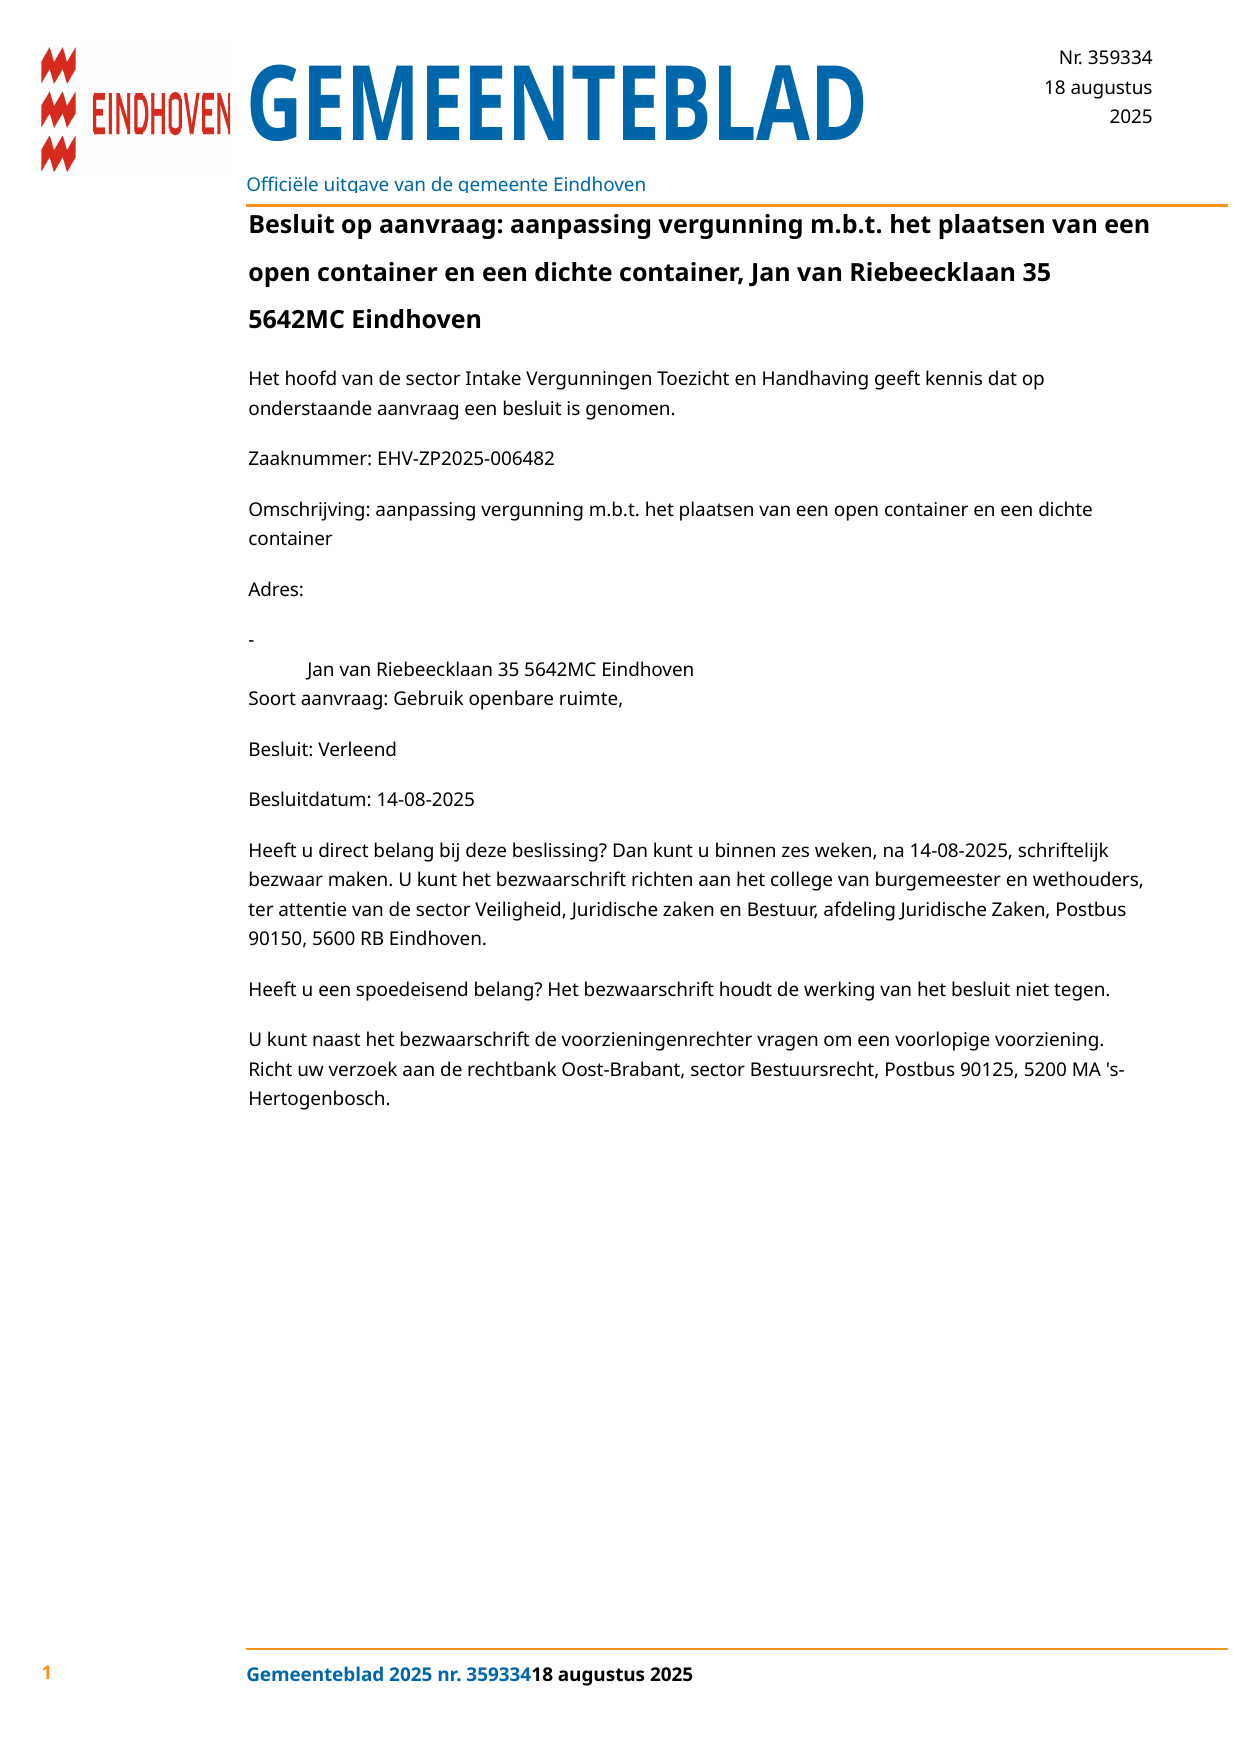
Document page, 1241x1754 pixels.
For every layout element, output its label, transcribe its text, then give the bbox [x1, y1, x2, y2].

text Zaaknummer: EHV-ZP2025-006482 [248, 446, 1152, 471]
text Heeft u een spoedeisend belang? Het bezwaarschrift houdt de werking van het besluit niet tegen. [248, 976, 1152, 1002]
text Soort aanvraag: Gebruik openbare ruimte, [248, 686, 1152, 711]
text Het hoofd van de sector Intake Vergunningen Toezicht en Handhaving geeft kennis dat op onderstaande aanvraag een besluit is genomen. [248, 366, 1152, 421]
picture [41, 47, 231, 172]
text Omschrijving: aanpassing vergunning m.b.t. het plaatsen van een open container en een dichte container [248, 496, 1152, 551]
list Jan van Riebeecklaan 35 5642MC Eindhoven [248, 656, 1152, 682]
text U kunt naast het bezwaarschrift de voorzieningenrechter vragen om een voorlopige voorziening. Richt uw verzoek aan de rechtbank Oost-Brabant, sector Bestuursrecht, Postbus 90125, 5200 MA 's-Hertogenbosch. [248, 1026, 1152, 1111]
text Besluit op aanvraag: aanpassing vergunning m.b.t. het plaatsen van een open container en een dichte container, Jan van Riebeecklaan 35 5642MC Eindhoven [248, 207, 1152, 336]
text Besluit: Verleend [248, 736, 1152, 762]
text Heeft u direct belang bij deze beslissing? Dan kunt u binnen zes weken, na 14-08-2025, schriftelijk bezwaar maken. U kunt het bezwaarschrift richten aan het college van burgemeester en wethouders, ter attentie van de sector Veiligheid, Juridische zaken en Bestuur, afdeling Juridische Zaken, Postbus 90150, 5600 RB Eindhoven. [248, 837, 1152, 951]
text Besluitdatum: 14-08-2025 [248, 786, 1152, 812]
text Adres: [248, 576, 1152, 602]
